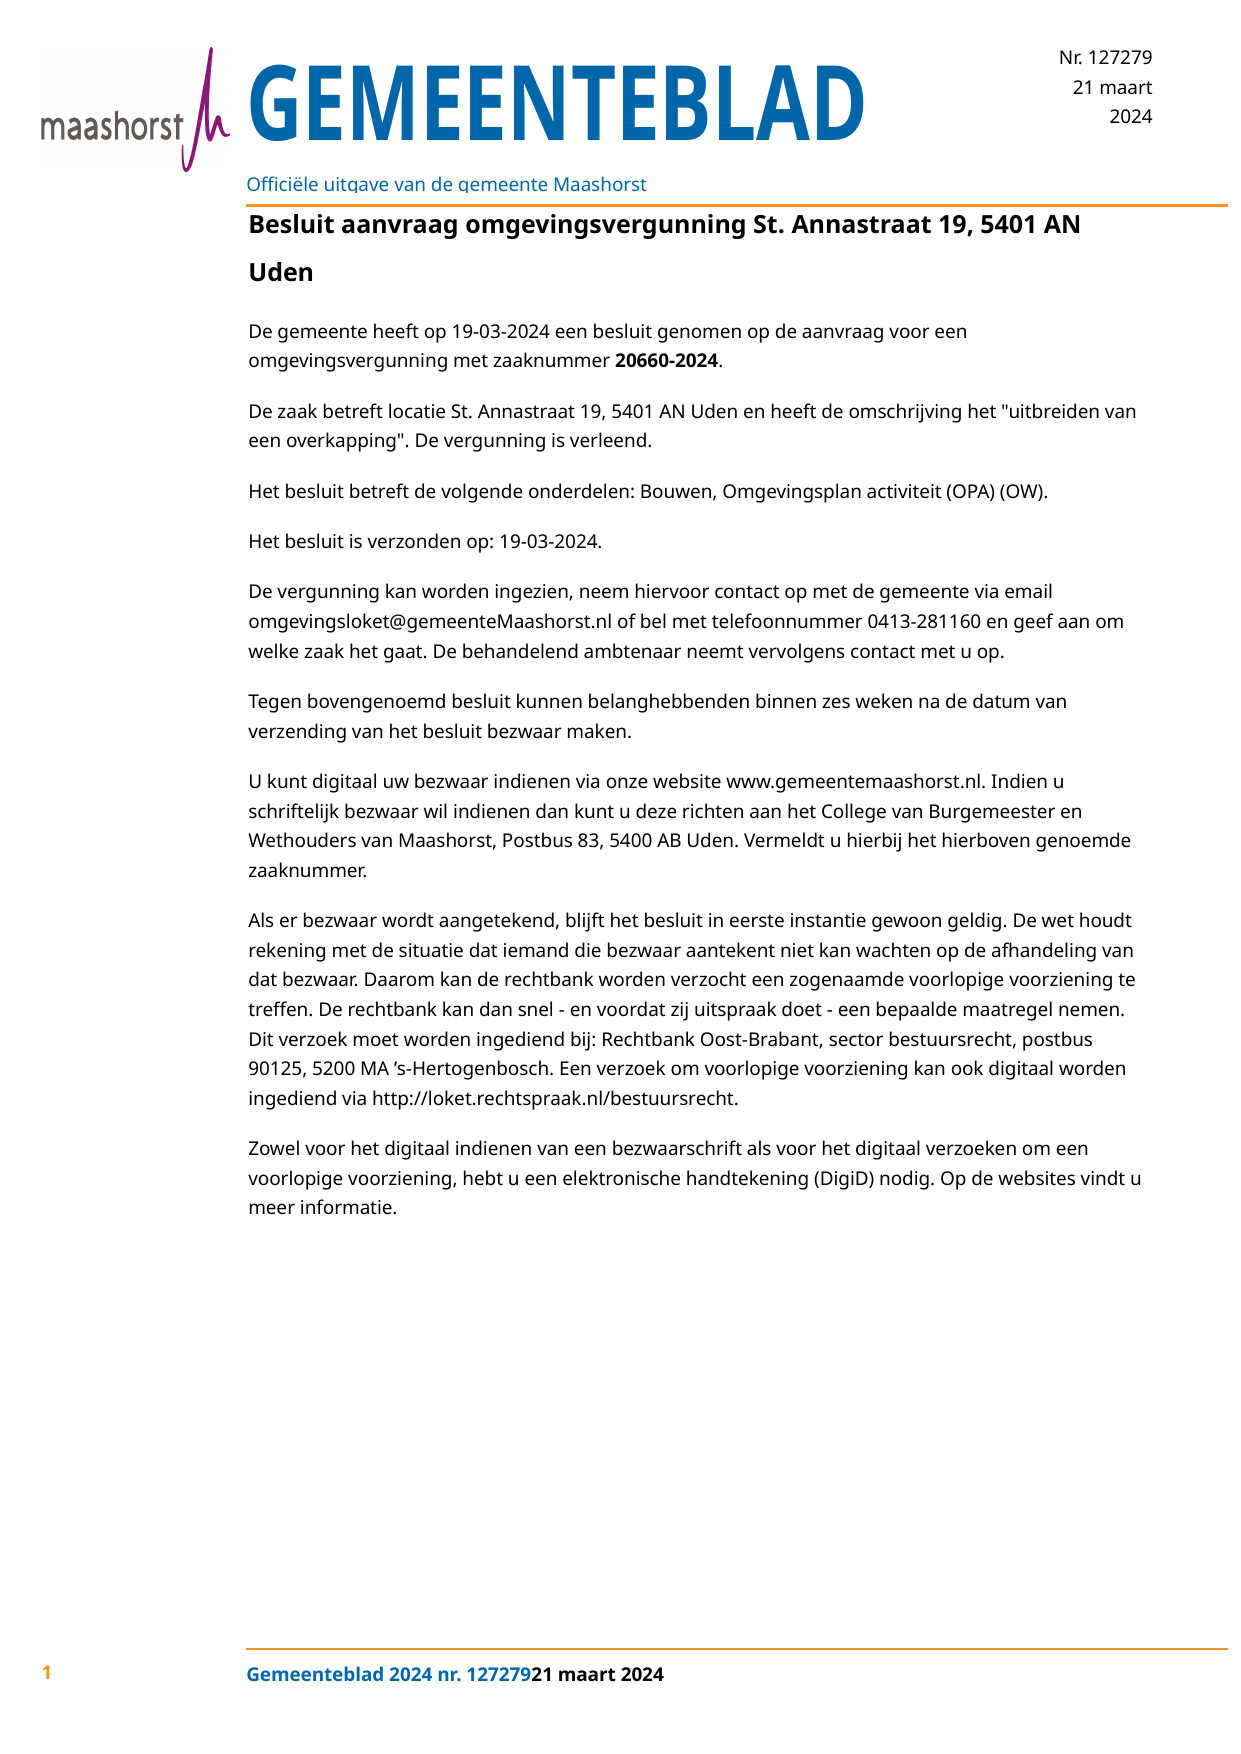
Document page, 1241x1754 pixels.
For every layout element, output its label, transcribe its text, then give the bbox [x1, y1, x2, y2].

text Tegen bovengenoemd besluit kunnen belanghebbenden binnen zes weken na de datum van verzending van het besluit bezwaar maken. [248, 688, 1152, 744]
text De vergunning kan worden ingezien, neem hiervoor contact op met de gemeente via email omgevingsloket@gemeenteMaashorst.nl of bel met telefoonnummer 0413-281160 en geef aan om welke zaak het gaat. De behandelend ambtenaar neemt vervolgens contact met u op. [248, 579, 1152, 664]
text Zowel voor het digitaal indienen van een bezwaarschrift als voor het digitaal verzoeken om een voorlopige voorziening, hebt u een elektronische handtekening (DigiD) nodig. Op de websites vindt u meer informatie. [248, 1135, 1152, 1220]
text Het besluit is verzonden op: 19-03-2024. [248, 528, 1152, 554]
text Besluit aanvraag omgevingsvergunning St. Annastraat 19, 5401 AN Uden [248, 207, 1152, 288]
text Het besluit betreft de volgende onderdelen: Bouwen, Omgevingsplan activiteit (OPA) (OW). [248, 478, 1152, 504]
picture [41, 47, 231, 172]
text De gemeente heeft op 19-03-2024 een besluit genomen op de aanvraag voor een omgevingsvergunning met zaaknummer 20660-2024. [248, 318, 1152, 373]
text De zaak betreft locatie St. Annastraat 19, 5401 AN Uden en heeft de omschrijving het "uitbreiden van een overkapping". De vergunning is verleend. [248, 398, 1152, 453]
text U kunt digitaal uw bezwaar indienen via onze website www.gemeentemaashorst.nl. Indien u schriftelijk bezwaar wil indienen dan kunt u deze richten aan het College van Burgemeester en Wethouders van Maashorst, Postbus 83, 5400 AB Uden. Vermeldt u hierbij het hierboven genoemde zaaknummer. [248, 768, 1152, 883]
text Als er bezwaar wordt aangetekend, blijft het besluit in eerste instantie gewoon geldig. De wet houdt rekening met de situatie dat iemand die bezwaar aantekent niet kan wachten op de afhandeling van dat bezwaar. Daarom kan de rechtbank worden verzocht een zogenaamde voorlopige voorziening te treffen. De rechtbank kan dan snel - en voordat zij uitspraak doet - een bepaalde maatregel nemen. Dit verzoek moet worden ingediend bij: Rechtbank Oost-Brabant, sector bestuursrecht, postbus 90125, 5200 MA ’s-Hertogenbosch. Een verzoek om voorlopige voorziening kan ook digitaal worden ingediend via http://loket.rechtspraak.nl/bestuursrecht. [248, 907, 1152, 1111]
